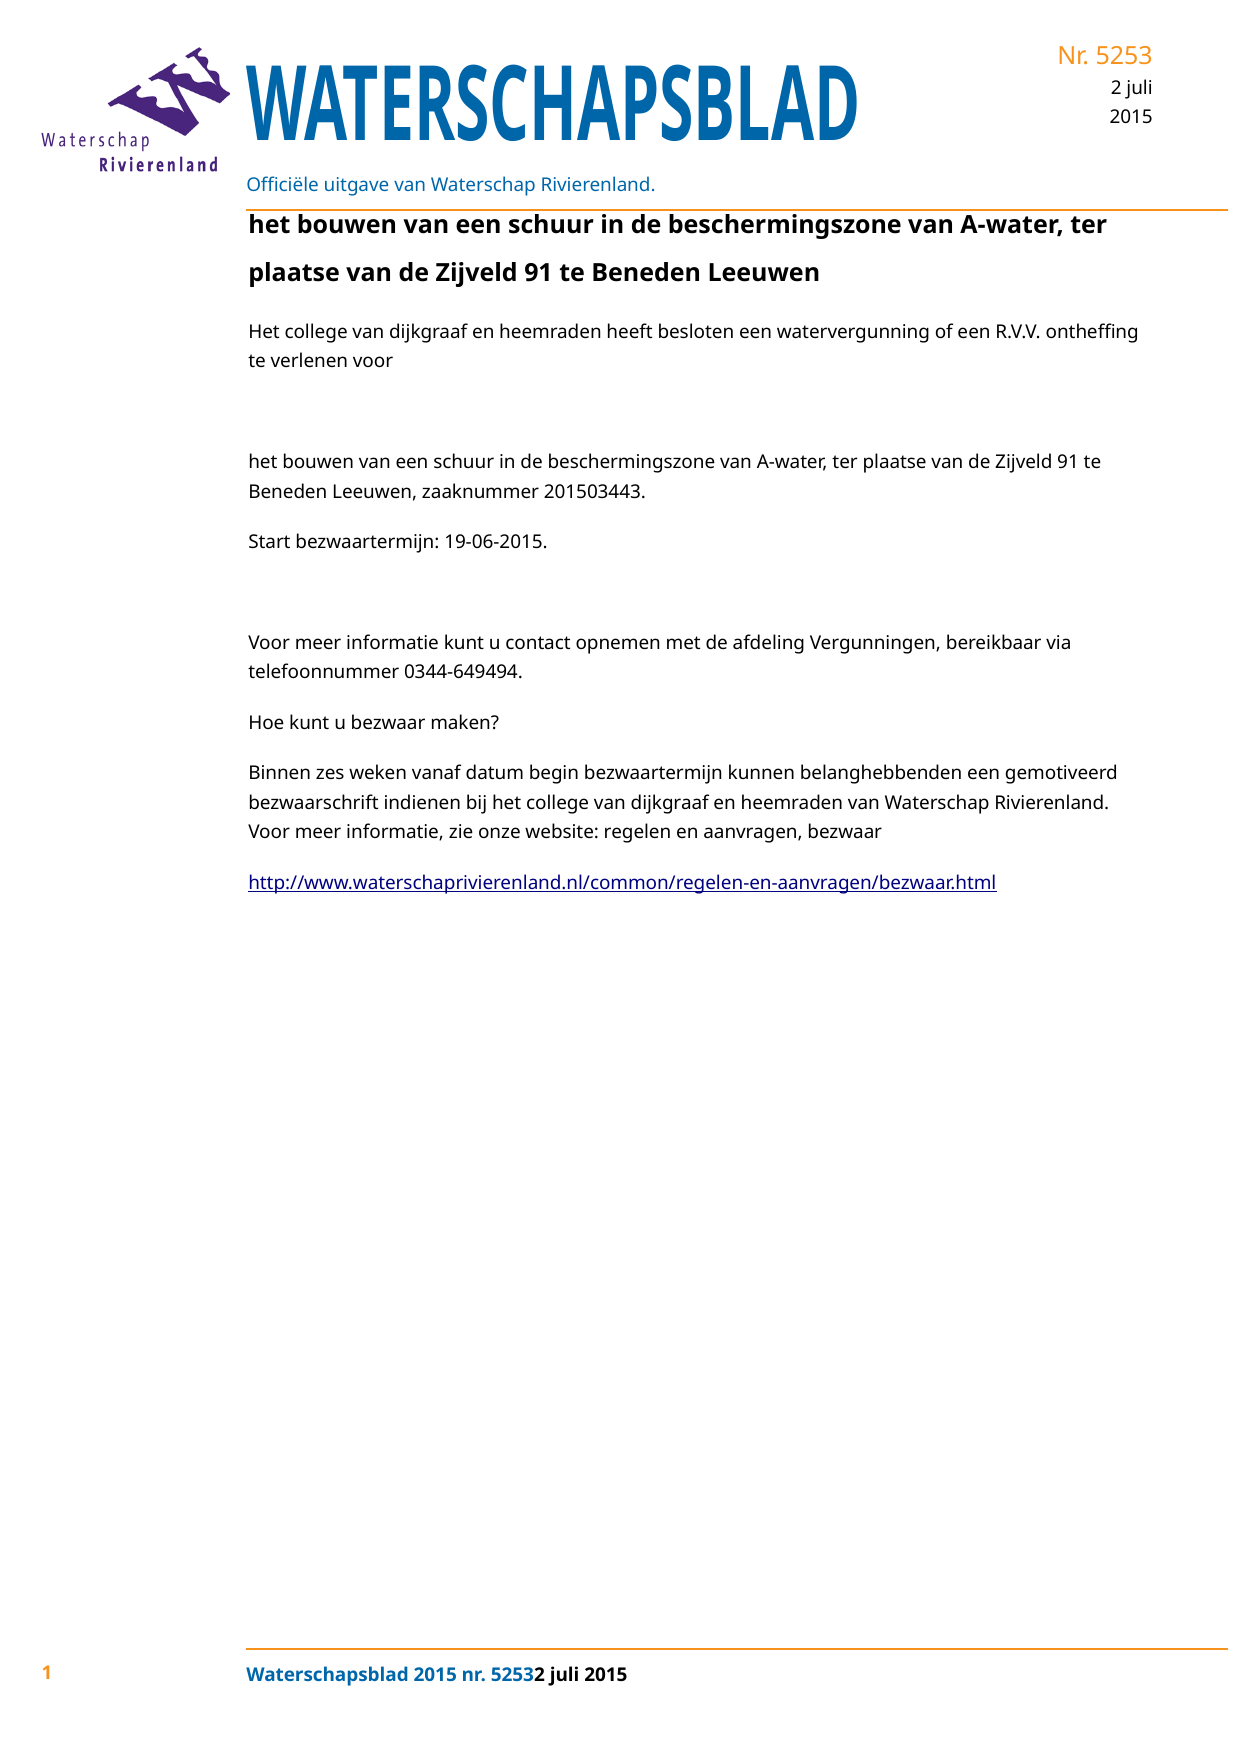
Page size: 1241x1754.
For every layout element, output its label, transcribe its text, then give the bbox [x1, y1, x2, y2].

text http://www.waterschaprivierenland.nl/common/regelen-en-aanvragen/bezwaar.html [248, 869, 1152, 895]
text het bouwen van een schuur in de beschermingszone van A-water, ter plaatse van de Zijveld 91 te Beneden Leeuwen [248, 211, 1152, 288]
picture [41, 47, 231, 172]
text Hoe kunt u bezwaar maken? [248, 709, 1152, 735]
text Binnen zes weken vanaf datum begin bezwaartermijn kunnen belanghebbenden een gemotiveerd bezwaarschrift indienen bij het college van dijkgraaf en heemraden van Waterschap Rivierenland. Voor meer informatie, zie onze website: regelen en aanvragen, bezwaar [248, 759, 1152, 844]
text Het college van dijkgraaf en heemraden heeft besloten een watervergunning of een R.V.V. ontheffing te verlenen voor [248, 318, 1152, 373]
text Start bezwaartermijn: 19-06-2015. [248, 528, 1152, 554]
text Voor meer informatie kunt u contact opnemen met de afdeling Vergunningen, bereikbaar via telefoonnummer 0344-649494. [248, 629, 1152, 684]
text het bouwen van een schuur in de beschermingszone van A-water, ter plaatse van de Zijveld 91 te Beneden Leeuwen, zaaknummer 201503443. [248, 448, 1152, 504]
